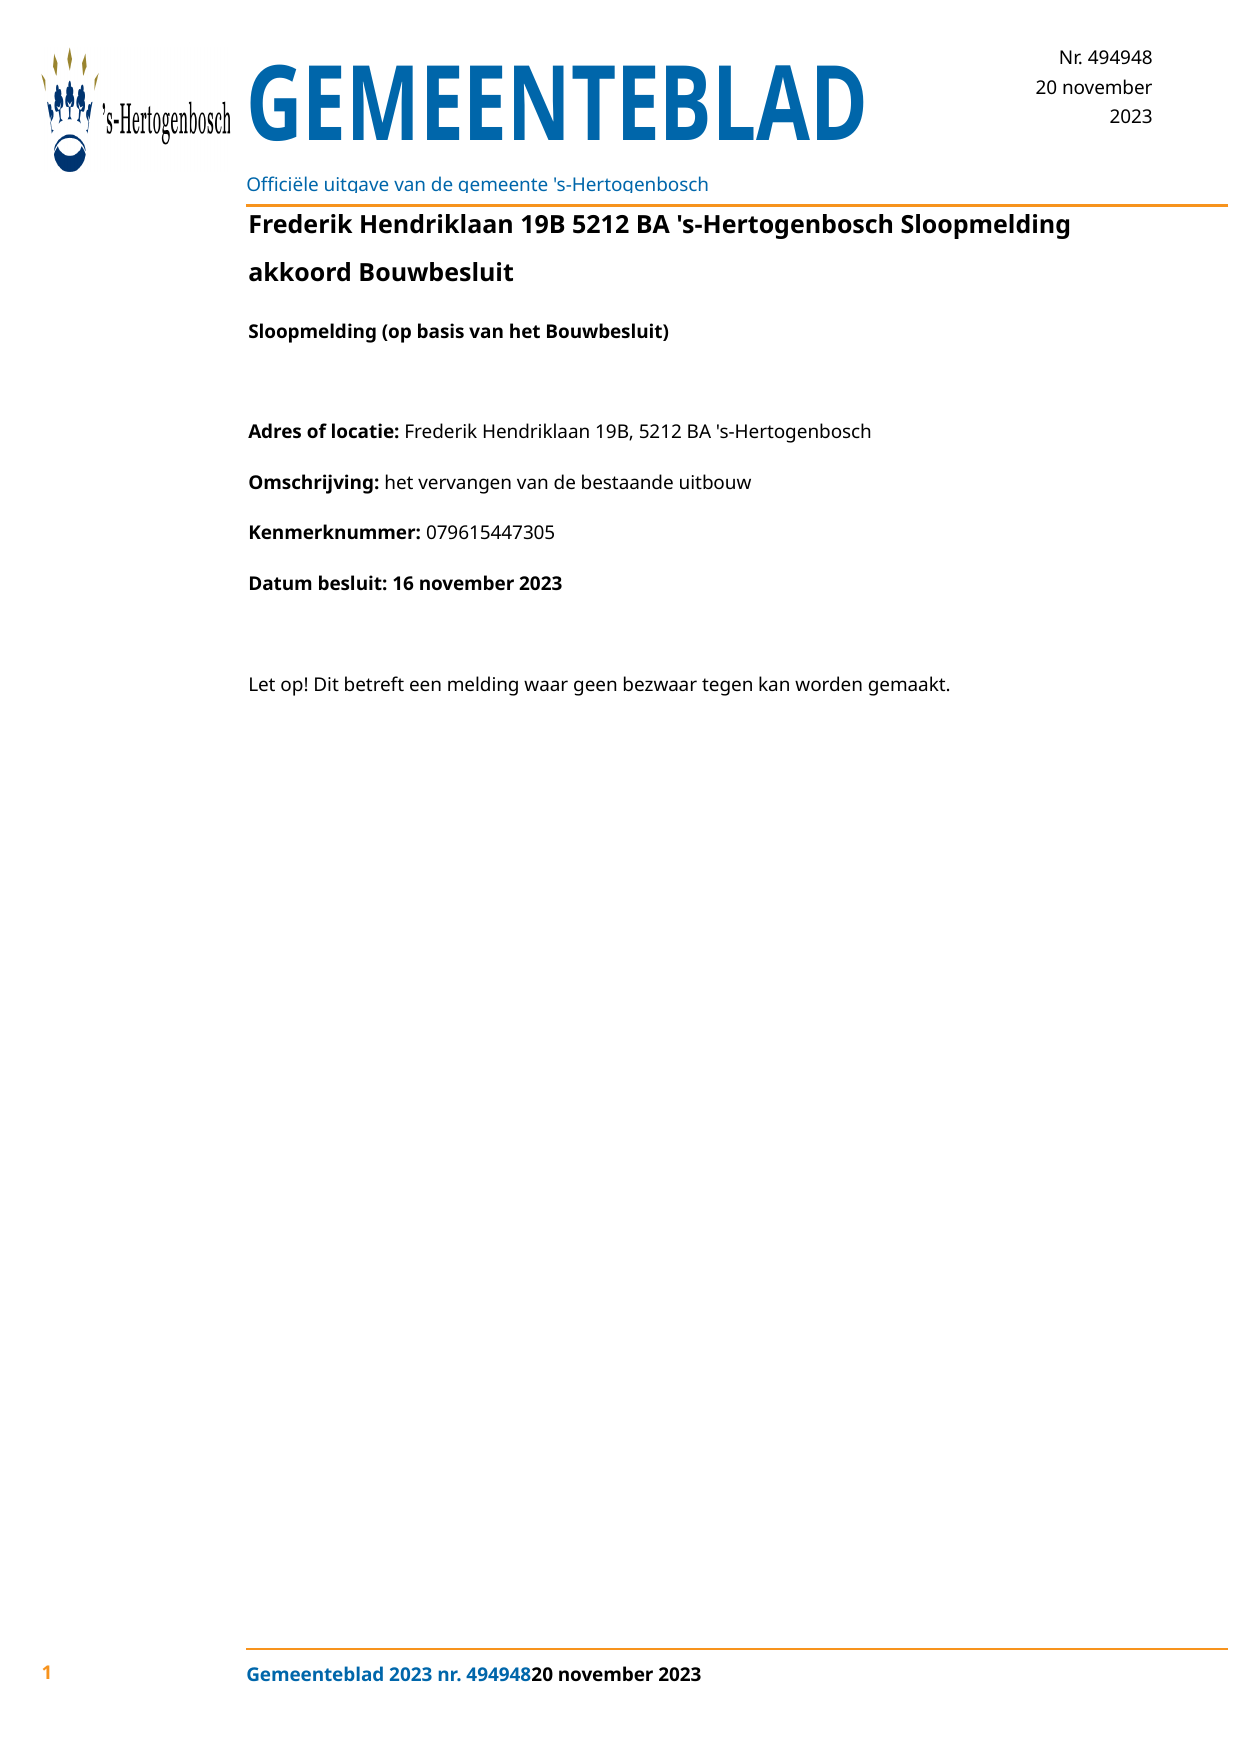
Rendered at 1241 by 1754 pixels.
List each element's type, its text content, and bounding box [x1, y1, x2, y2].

text Datum besluit: 16 november 2023 [248, 570, 1152, 596]
text Kenmerknummer: 079615447305 [248, 519, 1152, 545]
text Adres of locatie: Frederik Hendriklaan 19B, 5212 BA 's-Hertogenbosch [248, 419, 1152, 444]
text Sloopmelding (op basis van het Bouwbesluit) [248, 318, 1152, 344]
text Let op! Dit betreft een melding waar geen bezwaar tegen kan worden gemaakt. [248, 671, 1152, 697]
text Frederik Hendriklaan 19B 5212 BA 's-Hertogenbosch Sloopmelding akkoord Bouwbesluit [248, 207, 1152, 288]
text Omschrijving: het vervangen van de bestaande uitbouw [248, 469, 1152, 495]
picture [41, 47, 231, 172]
